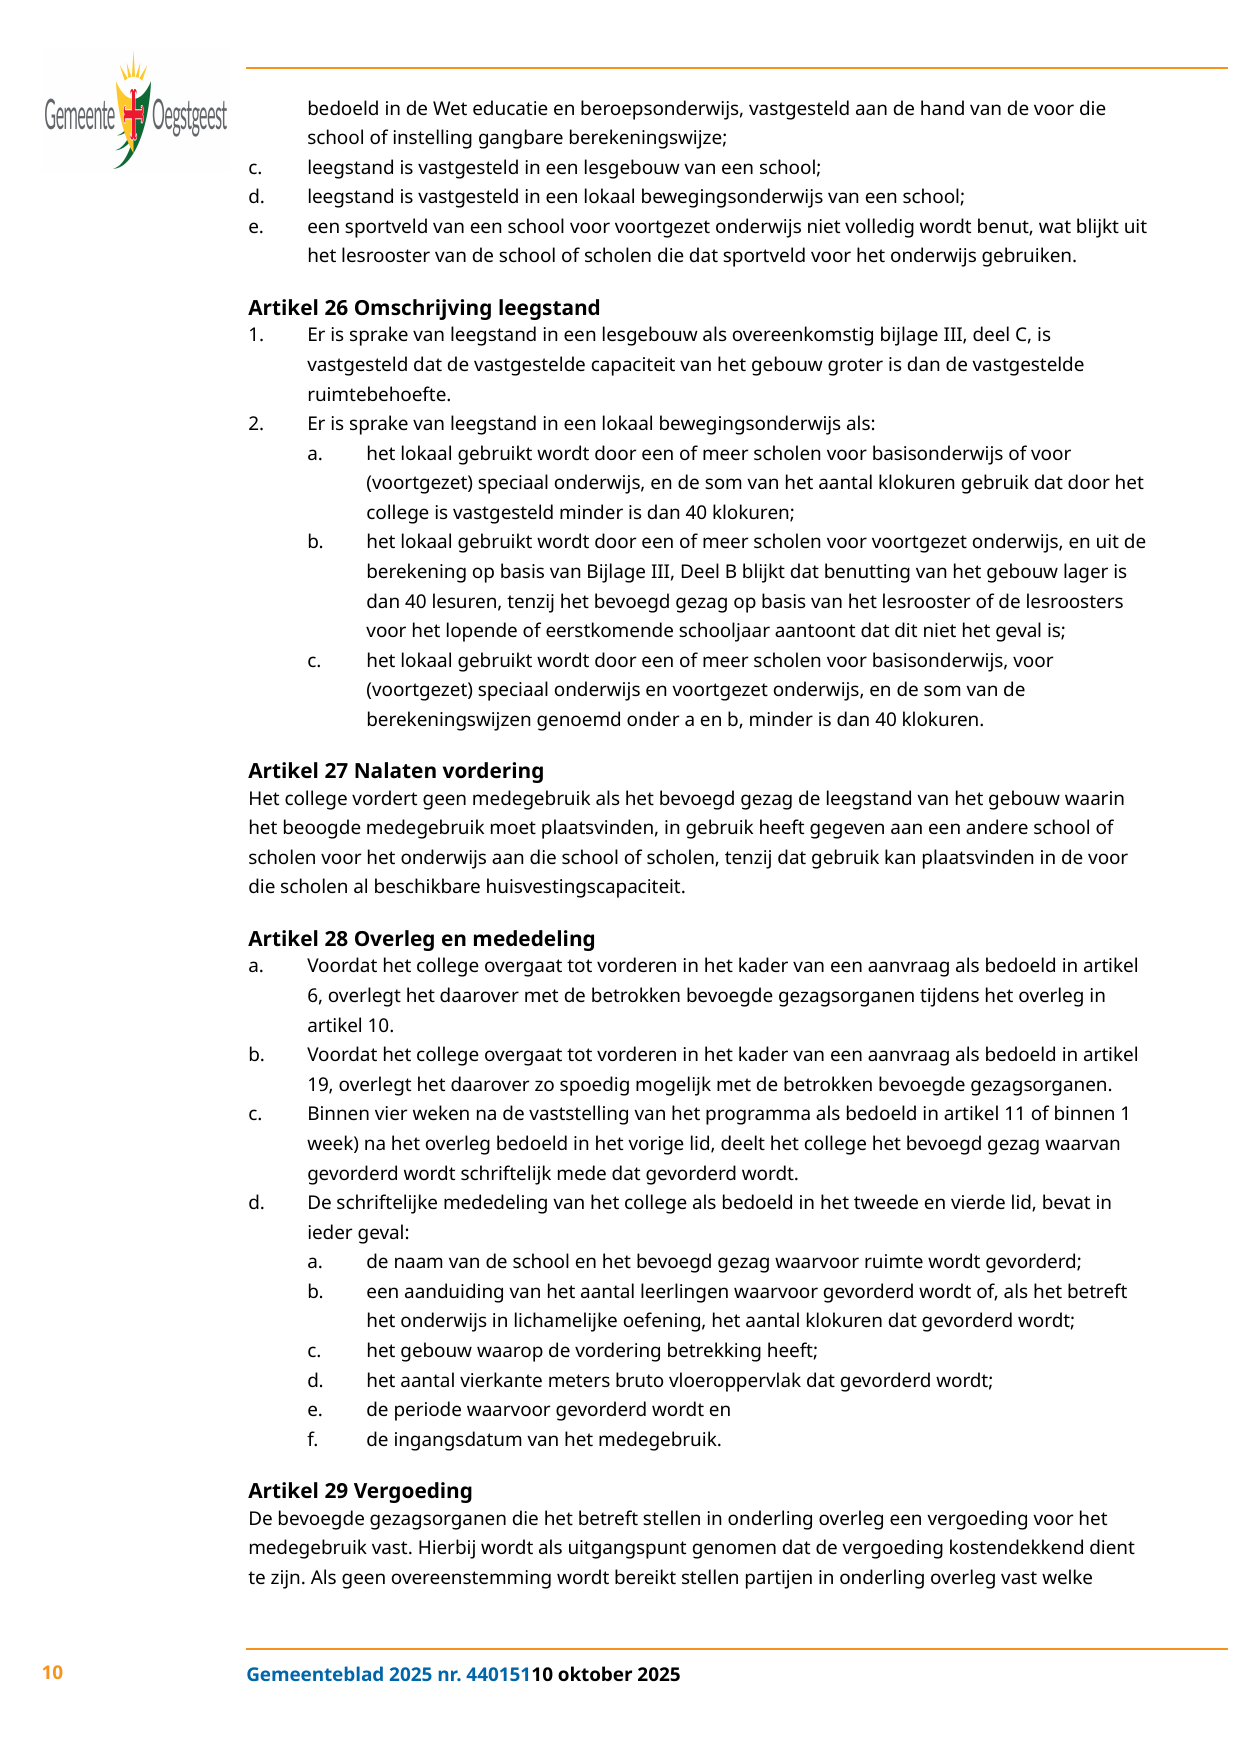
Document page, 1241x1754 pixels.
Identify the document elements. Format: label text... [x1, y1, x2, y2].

list leegstand is vastgesteld in een lokaal bewegingsonderwijs van een school; [248, 183, 1152, 209]
list het lokaal gebruikt wordt door een of meer scholen voor voortgezet onderwijs, en uit de berekening op basis van Bijlage III, Deel B blijkt dat benutting van het gebouw lager is dan 40 lesuren, tenzij het bevoegd gezag op basis van het lesrooster of de lesroosters voor het lopende of eerstkomende schooljaar aantoont dat dit niet het geval is; [307, 529, 1152, 643]
text Artikel 28 Overleg en mededeling [248, 924, 1152, 953]
list het aantal vierkante meters bruto vloeroppervlak dat gevorderd wordt; [307, 1367, 1152, 1392]
list de naam van de school en het bevoegd gezag waarvoor ruimte wordt gevorderd; [307, 1248, 1152, 1274]
text Het college vordert geen medegebruik als het bevoegd gezag de leegstand van het gebouw waarin het beoogde medegebruik moet plaatsvinden, in gebruik heeft gegeven aan een andere school of scholen voor het onderwijs aan die school of scholen, tenzij dat gebruik kan plaatsvinden in de voor die scholen al beschikbare huisvestingscapaciteit. [248, 785, 1152, 899]
list Voordat het college overgaat tot vorderen in het kader van een aanvraag als bedoeld in artikel 19, overlegt het daarover zo spoedig mogelijk met de betrokken bevoegde gezagsorganen. [248, 1041, 1152, 1097]
list Er is sprake van leegstand in een lokaal bewegingsonderwijs als: [248, 410, 1152, 436]
list bedoeld in de Wet educatie en beroepsonderwijs, vastgesteld aan de hand van de voor die school of instelling gangbare berekeningswijze; [248, 95, 1152, 150]
text Artikel 29 Vergoeding [248, 1476, 1152, 1505]
picture [41, 47, 231, 172]
list de periode waarvoor gevorderd wordt en [307, 1396, 1152, 1422]
list Voordat het college overgaat tot vorderen in het kader van een aanvraag als bedoeld in artikel 6, overlegt het daarover met de betrokken bevoegde gezagsorganen tijdens het overleg in artikel 10. [248, 953, 1152, 1037]
text De bevoegde gezagsorganen die het betreft stellen in onderling overleg een vergoeding voor het medegebruik vast. Hierbij wordt als uitgangspunt genomen dat de vergoeding kostendekkend dient te zijn. Als geen overeenstemming wordt bereikt stellen partijen in onderling overleg vast welke [248, 1505, 1152, 1590]
list leegstand is vastgesteld in een lesgebouw van een school; [248, 154, 1152, 180]
list een sportveld van een school voor voortgezet onderwijs niet volledig wordt benut, wat blijkt uit het lesrooster van de school of scholen die dat sportveld voor het onderwijs gebruiken. [248, 213, 1152, 268]
list de ingangsdatum van het medegebruik. [307, 1426, 1152, 1452]
list De schriftelijke mededeling van het college als bedoeld in het tweede en vierde lid, bevat in ieder geval: [248, 1189, 1152, 1244]
list het gebouw waarop de vordering betrekking heeft; [307, 1337, 1152, 1363]
list een aanduiding van het aantal leerlingen waarvoor gevorderd wordt of, als het betreft het onderwijs in lichamelijke oefening, het aantal klokuren dat gevorderd wordt; [307, 1278, 1152, 1333]
text Artikel 26 Omschrijving leegstand [248, 293, 1152, 322]
text Artikel 27 Nalaten vordering [248, 757, 1152, 785]
list Er is sprake van leegstand in een lesgebouw als overeenkomstig bijlage III, deel C, is vastgesteld dat de vastgestelde capaciteit van het gebouw groter is dan de vastgestelde ruimtebehoefte. [248, 322, 1152, 406]
list het lokaal gebruikt wordt door een of meer scholen voor basisonderwijs of voor (voortgezet) speciaal onderwijs, en de som van het aantal klokuren gebruik dat door het college is vastgesteld minder is dan 40 klokuren; [307, 440, 1152, 525]
list Binnen vier weken na de vaststelling van het programma als bedoeld in artikel 11 of binnen 1 week) na het overleg bedoeld in het vorige lid, deelt het college het bevoegd gezag waarvan gevorderd wordt schriftelijk mede dat gevorderd wordt. [248, 1101, 1152, 1185]
list het lokaal gebruikt wordt door een of meer scholen voor basisonderwijs, voor (voortgezet) speciaal onderwijs en voortgezet onderwijs, en de som van de berekeningswijzen genoemd onder a en b, minder is dan 40 klokuren. [307, 647, 1152, 732]
